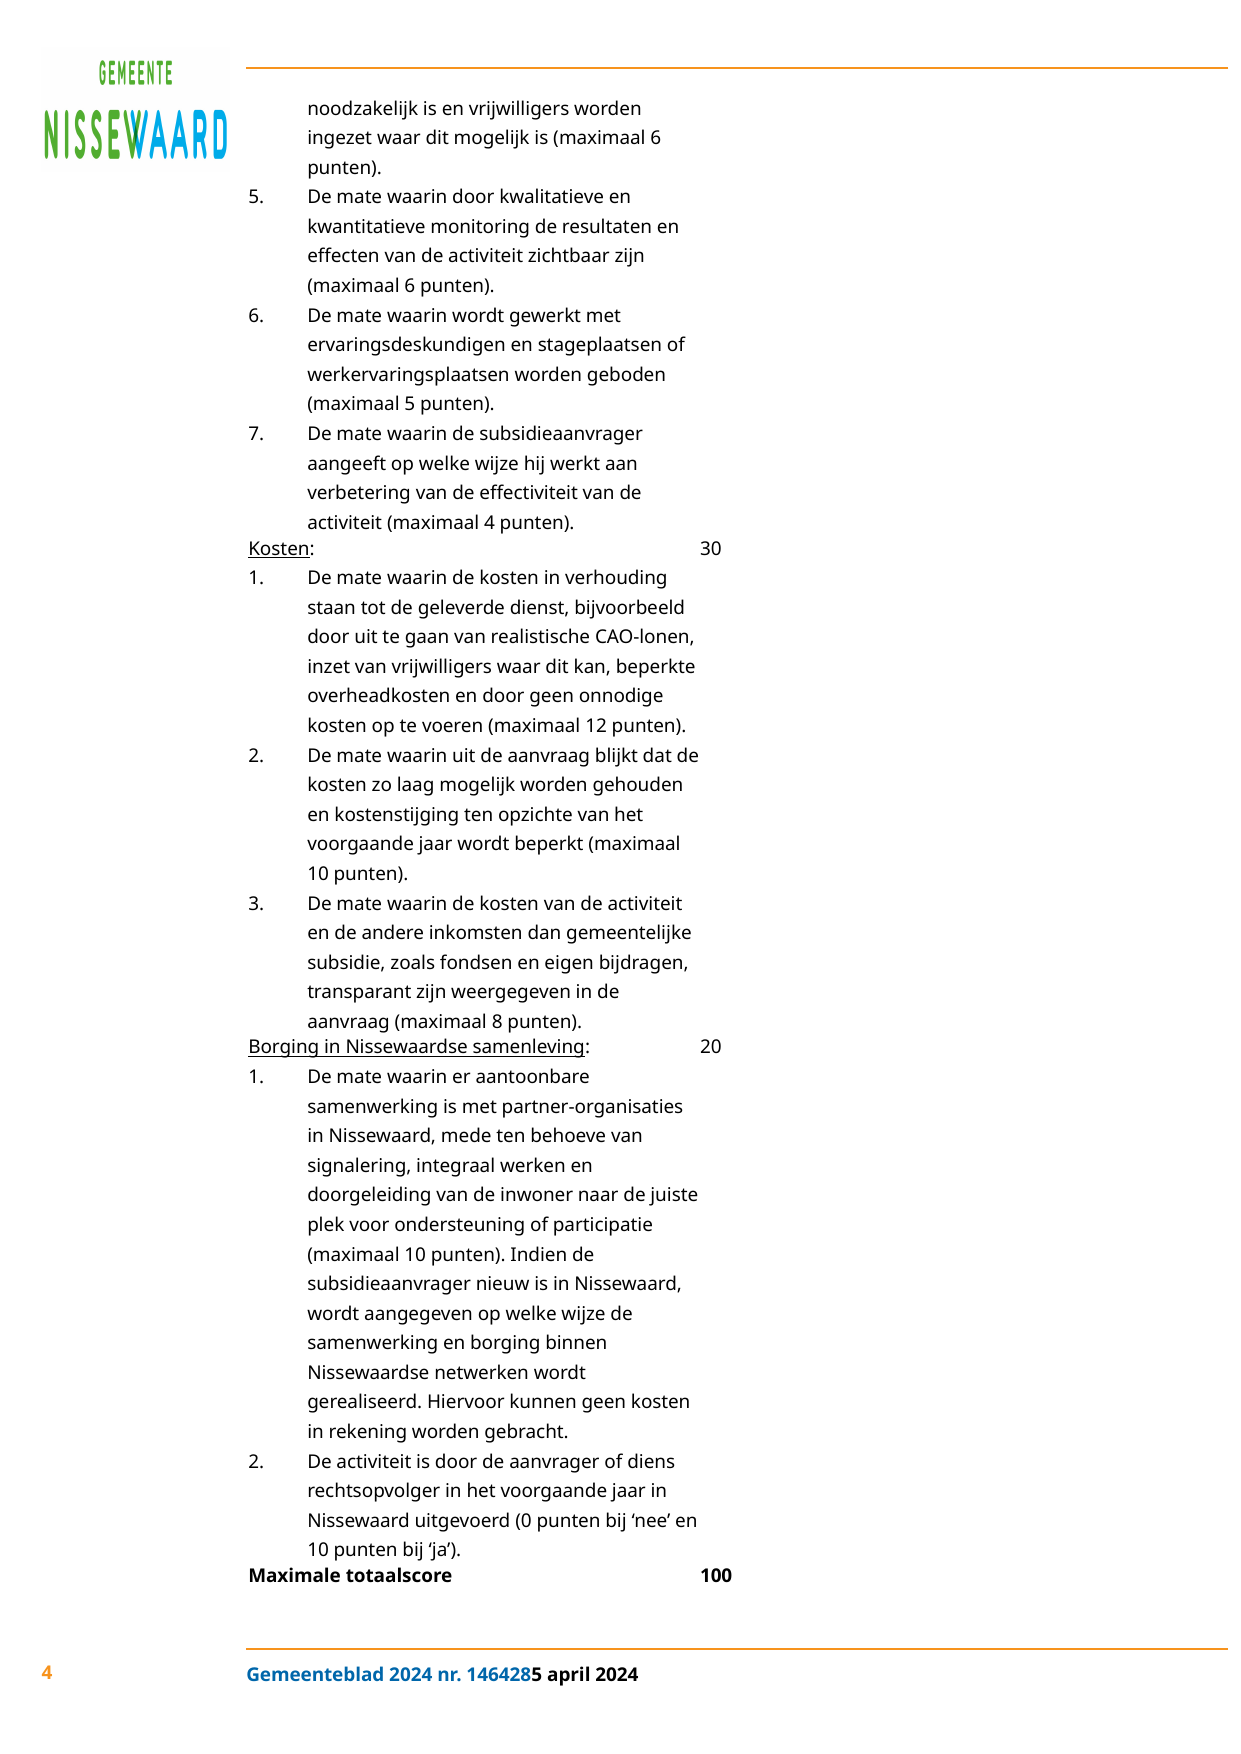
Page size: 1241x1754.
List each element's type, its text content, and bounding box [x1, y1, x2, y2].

picture [41, 47, 231, 172]
table_cell noodzakelijk is en vrijwilligers worden ingezet waar dit mogelijk is (maximaal 6 punten). De mate waarin door kwalitatieve en kwantitatieve monitoring de resultaten en effecten van de activiteit zichtbaar zijn (maximaal 6 punten). De mate waarin wordt gewerkt met ervaringsdeskundigen en stageplaatsen of werkervaringsplaatsen worden geboden (maximaal 5 punten). De mate waarin de subsidieaanvrager aangeeft op welke wijze hij werkt aan verbetering van de effectiviteit van de activiteit (maximaal 4 punten). [248, 95, 700, 535]
table_cell 100 [700, 1563, 1152, 1588]
table_cell Maximale totaalscore [248, 1563, 700, 1588]
table_cell Borging in Nissewaardse samenleving: De mate waarin er aantoonbare samenwerking is met partner-organisaties in Nissewaard, mede ten behoeve van signalering, integraal werken en doorgeleiding van de inwoner naar de juiste plek voor ondersteuning of participatie (maximaal 10 punten). Indien de subsidieaanvrager nieuw is in Nissewaard, wordt aangegeven op welke wijze de samenwerking en borging binnen Nissewaardse netwerken wordt gerealiseerd. Hiervoor kunnen geen kosten in rekening worden gebracht. De activiteit is door de aanvrager of diens rechtsopvolger in het voorgaande jaar in Nissewaard uitgevoerd (0 punten bij ‘nee’ en 10 punten bij ‘ja’). [248, 1034, 700, 1562]
table_cell Kosten: De mate waarin de kosten in verhouding staan tot de geleverde dienst, bijvoorbeeld door uit te gaan van realistische CAO-lonen, inzet van vrijwilligers waar dit kan, beperkte overheadkosten en door geen onnodige kosten op te voeren (maximaal 12 punten). De mate waarin uit de aanvraag blijkt dat de kosten zo laag mogelijk worden gehouden en kostenstijging ten opzichte van het voorgaande jaar wordt beperkt (maximaal 10 punten). De mate waarin de kosten van de activiteit en de andere inkomsten dan gemeentelijke subsidie, zoals fondsen en eigen bijdragen, transparant zijn weergegeven in de aanvraag (maximaal 8 punten). [248, 535, 700, 1034]
table_cell [700, 95, 1152, 535]
table_cell 20 [700, 1034, 1152, 1562]
table_cell 30 [700, 535, 1152, 1034]
